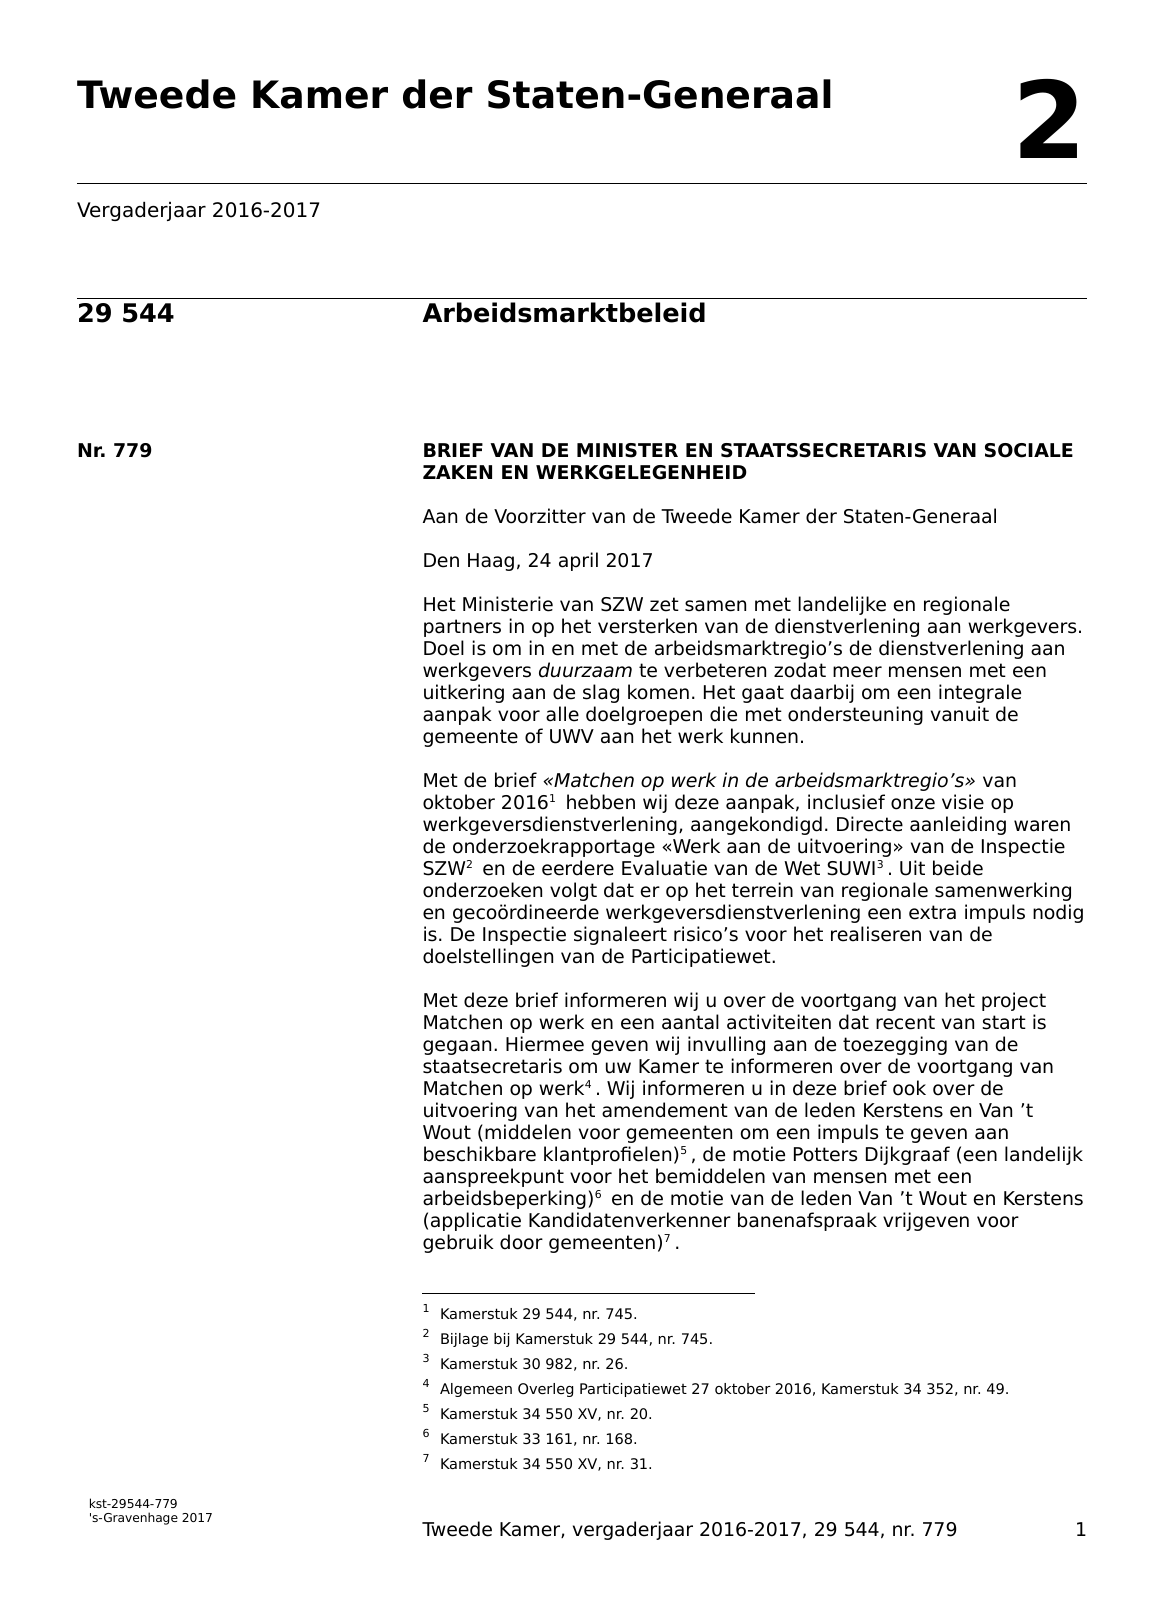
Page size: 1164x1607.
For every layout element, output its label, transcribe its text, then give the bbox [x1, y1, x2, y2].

text Het Ministerie van SZW zet samen met landelijke en regionale partners in op het versterken van de dienstverlening aan werkgevers. Doel is om in en met de arbeidsmarktregio’s de dienstverlening aan werkgevers duurzaam te verbeteren zodat meer mensen met een uitkering aan de slag komen. Het gaat daarbij om een integrale aanpak voor alle doelgroepen die met ondersteuning vanuit de gemeente of UWV aan het werk kunnen. [422, 594, 1087, 748]
text Kamerstuk 34 550 XV, nr. 20. [422, 1402, 1087, 1424]
table_cell Vergaderjaar 2016-2017 [77, 184, 1087, 298]
text kst-29544-779 [88, 1497, 323, 1511]
text Den Haag, 24 april 2017 [422, 550, 1087, 572]
text Kamerstuk 30 982, nr. 26. [422, 1352, 1087, 1374]
subtitle 29 544 Arbeidsmarktbeleid [77, 299, 1087, 329]
text 's-Gravenhage 2017 [88, 1511, 323, 1525]
text Kamerstuk 29 544, nr. 745. [422, 1302, 1087, 1324]
text Kamerstuk 33 161, nr. 168. [422, 1427, 1087, 1449]
text Kamerstuk 34 550 XV, nr. 31. [422, 1452, 1087, 1474]
subtitle Nr. 779 BRIEF VAN DE MINISTER EN STAATSSECRETARIS VAN SOCIALE ZAKEN EN WERKGELEGENHEID [77, 440, 1087, 484]
text Met de brief «Matchen op werk in de arbeidsmarktregio’s» van oktober 2016 hebben wij deze aanpak, inclusief onze visie op werkgeversdienstverlening, aangekondigd. Directe aanleiding waren de onderzoekrapportage «Werk aan de uitvoering» van de Inspectie SZW en de eerdere Evaluatie van de Wet SUWI. Uit beide onderzoeken volgt dat er op het terrein van regionale samenwerking en gecoördineerde werkgeversdienstverlening een extra impuls nodig is. De Inspectie signaleert risico’s voor het realiseren van de doelstellingen van de Participatiewet. [422, 770, 1087, 968]
text Aan de Voorzitter van de Tweede Kamer der Staten-Generaal [422, 506, 1087, 528]
text Algemeen Overleg Participatiewet 27 oktober 2016, Kamerstuk 34 352, nr. 49. [422, 1377, 1087, 1399]
table_header 2 [886, 59, 1087, 183]
text Bijlage bij Kamerstuk 29 544, nr. 745. [422, 1327, 1087, 1349]
table_header Tweede Kamer der Staten-Generaal [77, 59, 886, 183]
text Met deze brief informeren wij u over de voortgang van het project Matchen op werk en een aantal activiteiten dat recent van start is gegaan. Hiermee geven wij invulling aan de toezegging van de staatsecretaris om uw Kamer te informeren over de voortgang van Matchen op werk. Wij informeren u in deze brief ook over de uitvoering van het amendement van de leden Kerstens en Van ’t Wout (middelen voor gemeenten om een impuls te geven aan beschikbare klantprofielen), de motie Potters Dijkgraaf (een landelijk aanspreekpunt voor het bemiddelen van mensen met een arbeidsbeperking) en de motie van de leden Van ’t Wout en Kerstens (applicatie Kandidatenverkenner banenafspraak vrijgeven voor gebruik door gemeenten). [422, 990, 1087, 1254]
